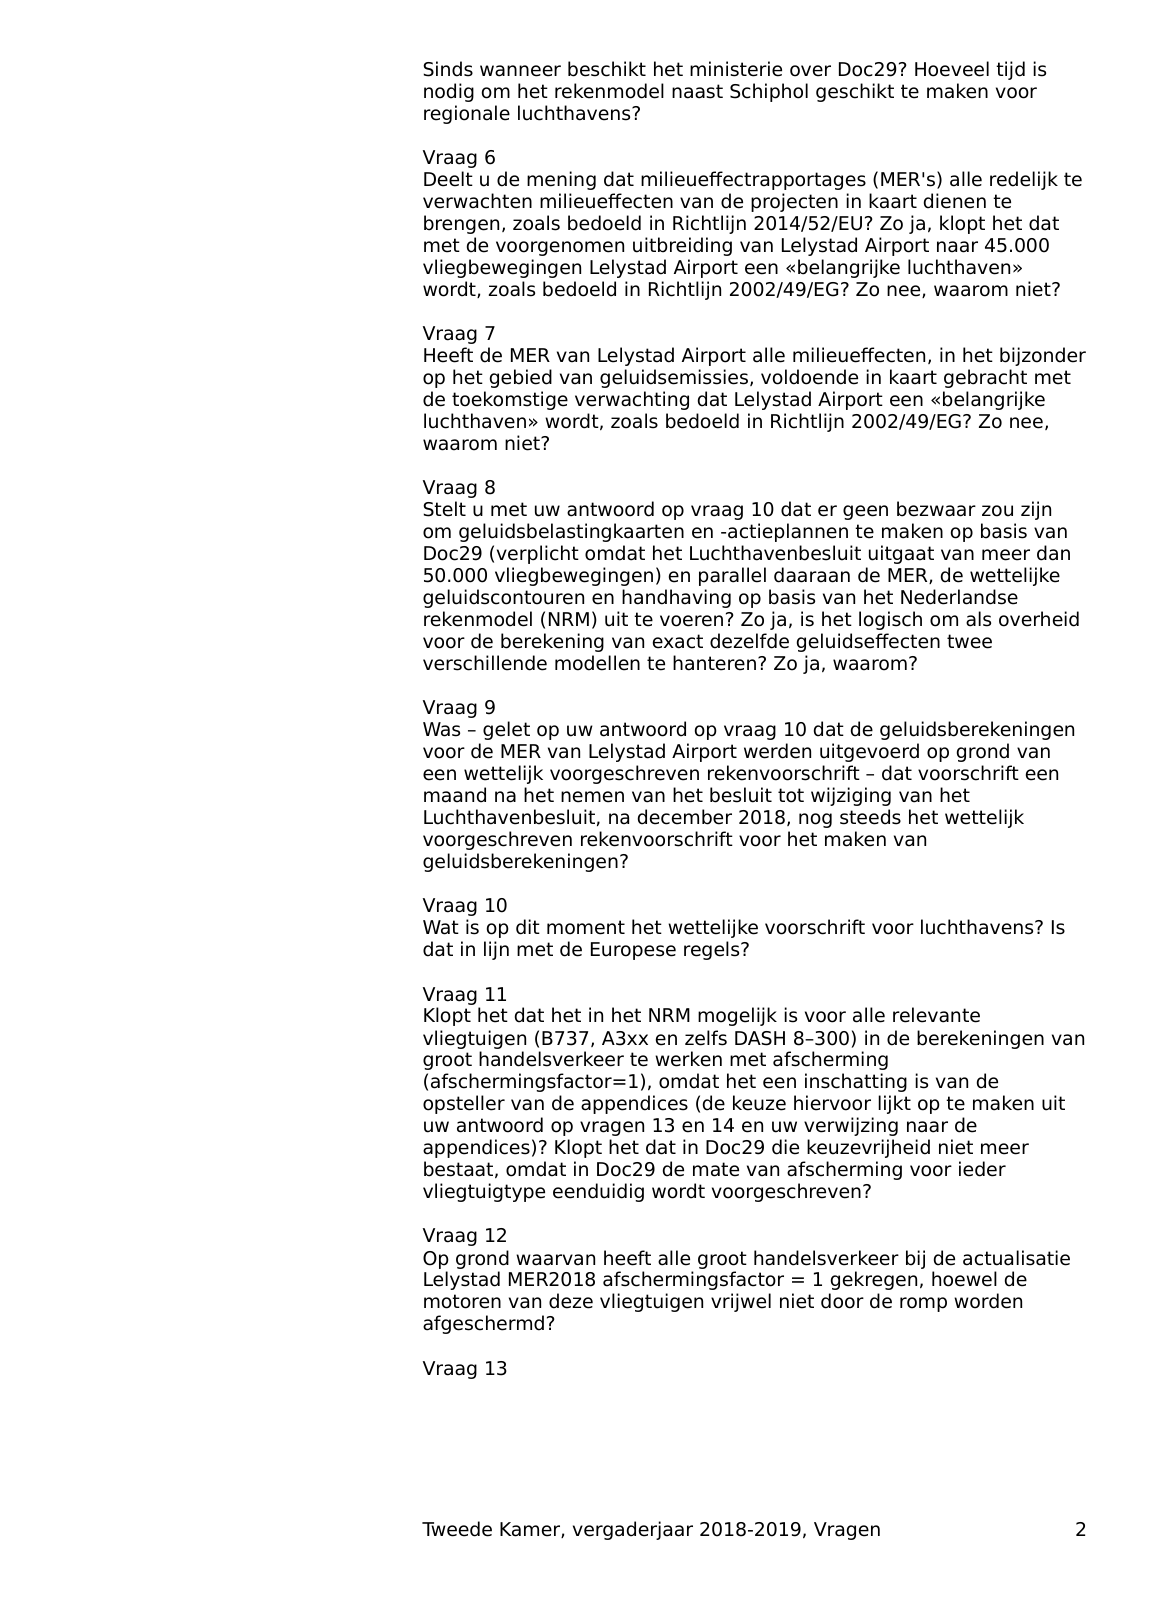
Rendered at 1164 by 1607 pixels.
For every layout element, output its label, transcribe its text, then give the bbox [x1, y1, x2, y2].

text Vraag 7 [422, 323, 1087, 345]
text Vraag 13 [422, 1357, 1087, 1379]
text Vraag 10 [422, 895, 1087, 917]
text Vraag 12 [422, 1225, 1087, 1247]
text Vraag 11 [422, 983, 1087, 1005]
text Wat is op dit moment het wettelijke voorschrift voor luchthavens? Is dat in lijn met de Europese regels? [422, 917, 1087, 961]
text Op grond waarvan heeft alle groot handelsverkeer bij de actualisatie Lelystad MER2018 afschermingsfactor = 1 gekregen, hoewel de motoren van deze vliegtuigen vrijwel niet door de romp worden afgeschermd? [422, 1247, 1087, 1335]
text Vraag 8 [422, 477, 1087, 499]
text Stelt u met uw antwoord op vraag 10 dat er geen bezwaar zou zijn om geluidsbelastingkaarten en -actieplannen te maken op basis van Doc29 (verplicht omdat het Luchthavenbesluit uitgaat van meer dan 50.000 vliegbewegingen) en parallel daaraan de MER, de wettelijke geluidscontouren en handhaving op basis van het Nederlandse rekenmodel (NRM) uit te voeren? Zo ja, is het logisch om als overheid voor de berekening van exact dezelfde geluidseffecten twee verschillende modellen te hanteren? Zo ja, waarom? [422, 499, 1087, 675]
text Vraag 9 [422, 697, 1087, 719]
text Klopt het dat het in het NRM mogelijk is voor alle relevante vliegtuigen (B737, A3xx en zelfs DASH 8–300) in de berekeningen van groot handelsverkeer te werken met afscherming (afschermingsfactor=1), omdat het een inschatting is van de opsteller van de appendices (de keuze hiervoor lijkt op te maken uit uw antwoord op vragen 13 en 14 en uw verwijzing naar de appendices)? Klopt het dat in Doc29 die keuzevrijheid niet meer bestaat, omdat in Doc29 de mate van afscherming voor ieder vliegtuigtype eenduidig wordt voorgeschreven? [422, 1005, 1087, 1203]
text Vraag 6 [422, 147, 1087, 169]
text Sinds wanneer beschikt het ministerie over Doc29? Hoeveel tijd is nodig om het rekenmodel naast Schiphol geschikt te maken voor regionale luchthavens? [422, 59, 1087, 125]
text Heeft de MER van Lelystad Airport alle milieueffecten, in het bijzonder op het gebied van geluidsemissies, voldoende in kaart gebracht met de toekomstige verwachting dat Lelystad Airport een «belangrijke luchthaven» wordt, zoals bedoeld in Richtlijn 2002/49/EG? Zo nee, waarom niet? [422, 345, 1087, 455]
text Deelt u de mening dat milieueffectrapportages (MER's) alle redelijk te verwachten milieueffecten van de projecten in kaart dienen te brengen, zoals bedoeld in Richtlijn 2014/52/EU? Zo ja, klopt het dat met de voorgenomen uitbreiding van Lelystad Airport naar 45.000 vliegbewegingen Lelystad Airport een «belangrijke luchthaven» wordt, zoals bedoeld in Richtlijn 2002/49/EG? Zo nee, waarom niet? [422, 169, 1087, 301]
text Was – gelet op uw antwoord op vraag 10 dat de geluidsberekeningen voor de MER van Lelystad Airport werden uitgevoerd op grond van een wettelijk voorgeschreven rekenvoorschrift – dat voorschrift een maand na het nemen van het besluit tot wijziging van het Luchthavenbesluit, na december 2018, nog steeds het wettelijk voorgeschreven rekenvoorschrift voor het maken van geluidsberekeningen? [422, 719, 1087, 873]
